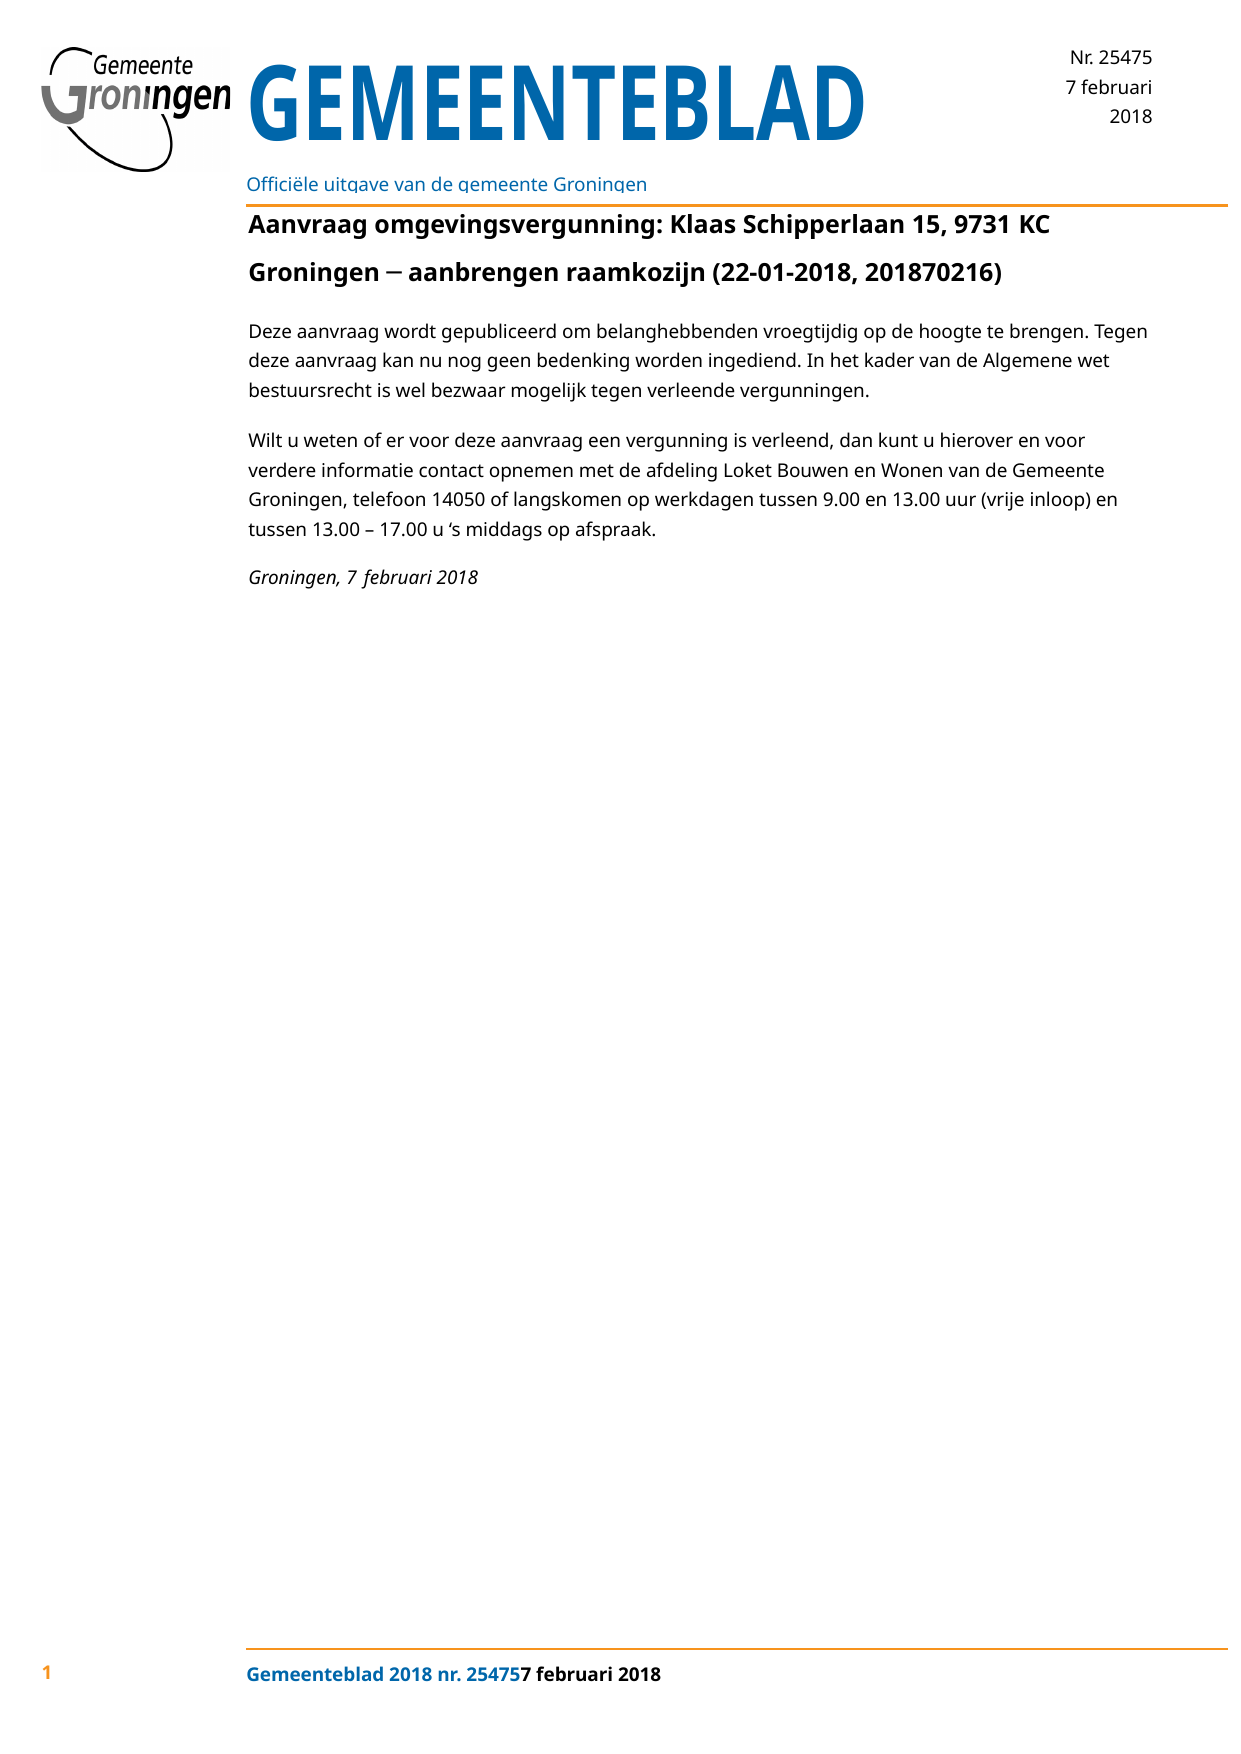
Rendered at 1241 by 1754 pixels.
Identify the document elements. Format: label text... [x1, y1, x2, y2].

text Wilt u weten of er voor deze aanvraag een vergunning is verleend, dan kunt u hierover en voor verdere informatie contact opnemen met de afdeling Loket Bouwen en Wonen van de Gemeente Groningen, telefoon 14050 of langskomen op werkdagen tussen 9.00 en 13.00 uur (vrije inloop) en tussen 13.00 – 17.00 u ‘s middags op afspraak. [248, 427, 1152, 542]
text Deze aanvraag wordt gepubliceerd om belanghebbenden vroegtijdig op de hoogte te brengen. Tegen deze aanvraag kan nu nog geen bedenking worden ingediend. In het kader van de Algemene wet bestuursrecht is wel bezwaar mogelijk tegen verleende vergunningen. [248, 318, 1152, 403]
picture [41, 47, 231, 172]
text Aanvraag omgevingsvergunning: Klaas Schipperlaan 15, 9731 KC Groningen ─ aanbrengen raamkozijn (22-01-2018, 201870216) [248, 207, 1152, 288]
text Groningen, 7 februari 2018 [248, 564, 1152, 590]
